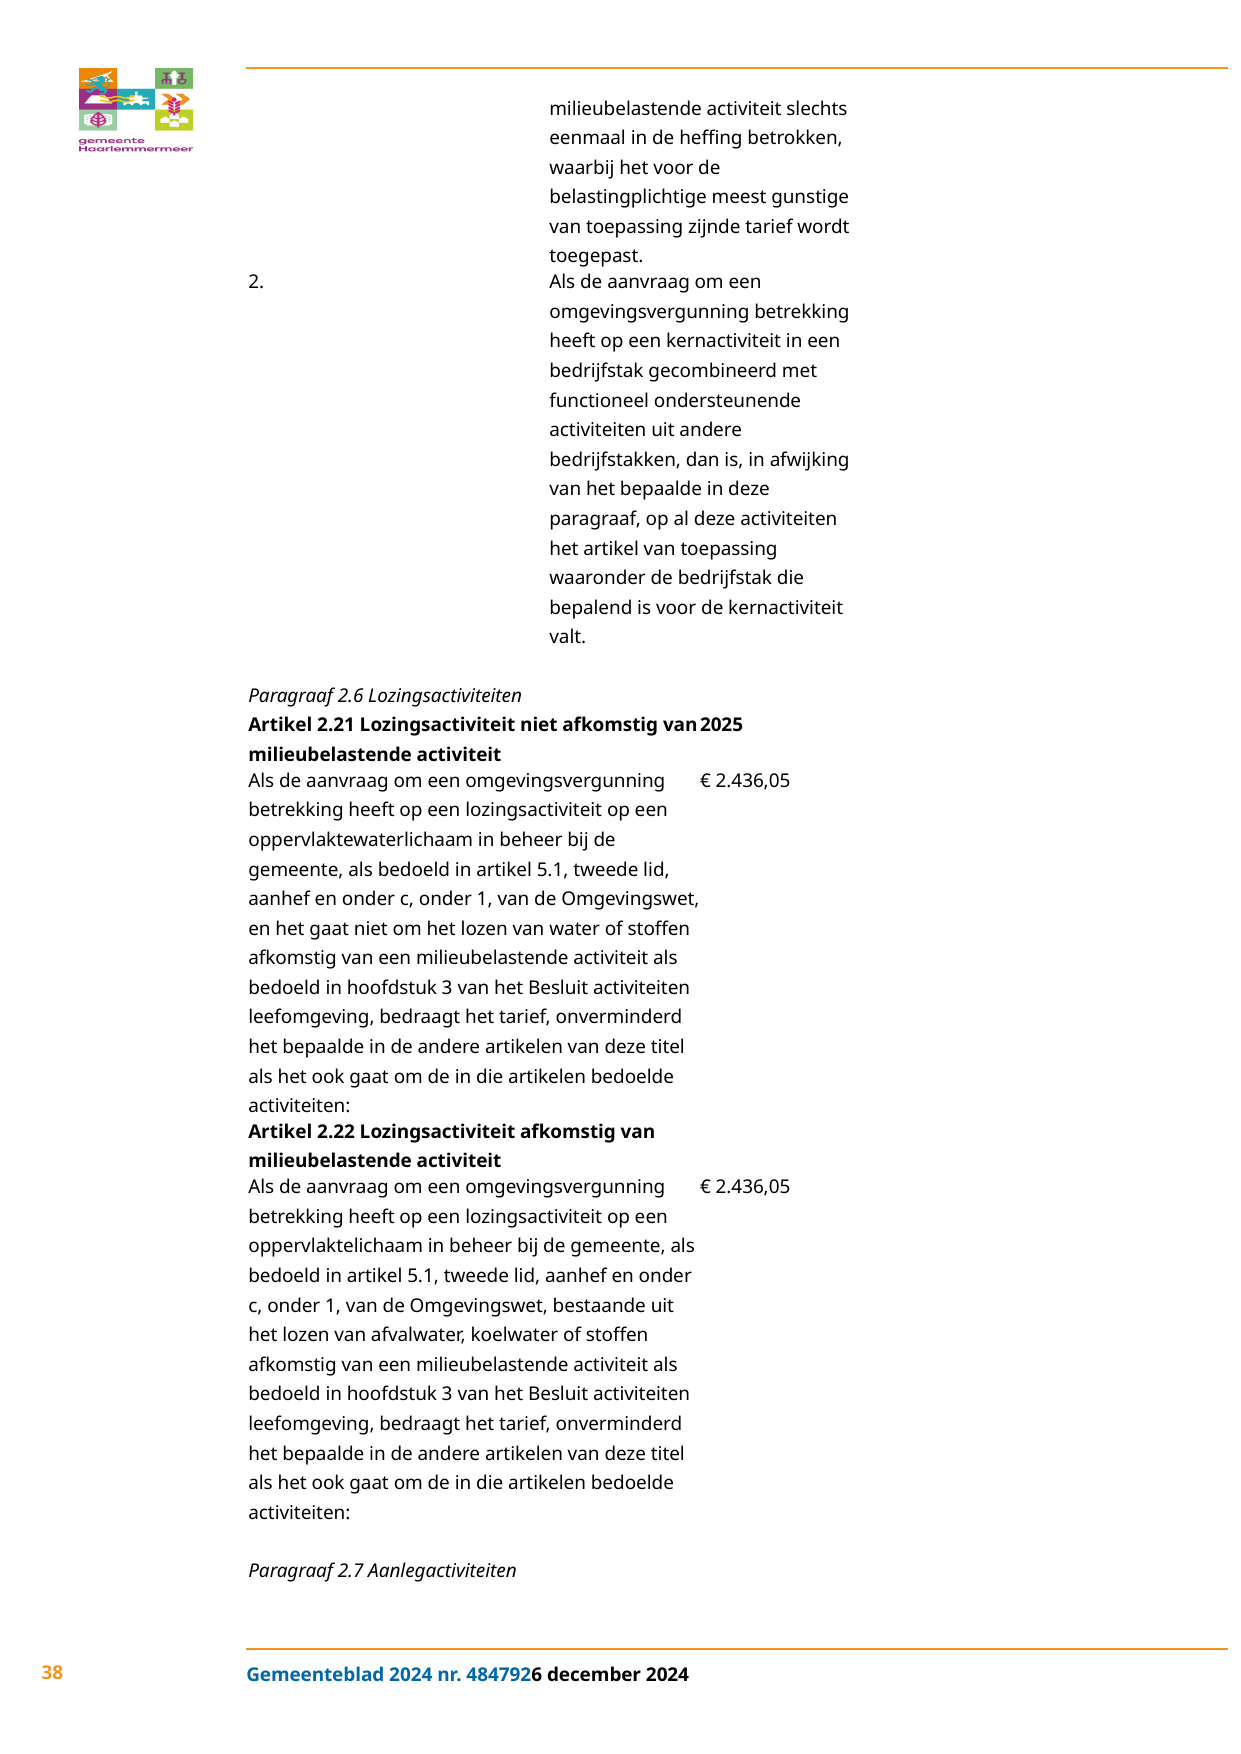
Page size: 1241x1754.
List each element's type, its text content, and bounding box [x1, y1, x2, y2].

table_cell Als de aanvraag om een omgevingsvergunning betrekking heeft op een lozingsactiviteit op een oppervlaktelichaam in beheer bij de gemeente, als bedoeld in artikel 5.1, tweede lid, aanhef en onder c, onder 1, van de Omgevingswet, bestaande uit het lozen van afvalwater, koelwater of stoffen afkomstig van een milieubelastende activiteit als bedoeld in hoofdstuk 3 van het Besluit activiteiten leefomgeving, bedraagt het tarief, onverminderd het bepaalde in de andere artikelen van deze titel als het ook gaat om de in die artikelen bedoelde activiteiten: [248, 1174, 700, 1524]
table_cell [850, 269, 1152, 649]
table_header Artikel 2.21 Lozingsactiviteit niet afkomstig van milieubelastende activiteit [248, 712, 700, 767]
table_cell Artikel 2.22 Lozingsactiviteit afkomstig van milieubelastende activiteit [248, 1118, 700, 1173]
table_cell [248, 95, 549, 268]
table_cell € 2.436,05 [700, 1174, 1152, 1524]
table_cell Als de aanvraag om een omgevingsvergunning betrekking heeft op een kernactiviteit in een bedrijfstak gecombineerd met functioneel ondersteunende activiteiten uit andere bedrijfstakken, dan is, in afwijking van het bepaalde in deze paragraaf, op al deze activiteiten het artikel van toepassing waaronder de bedrijfstak die bepalend is voor de kernactiviteit valt. [549, 269, 850, 649]
text Paragraaf 2.7 Aanlegactiviteiten [248, 1557, 1152, 1583]
table_cell 2. [248, 269, 549, 649]
table_cell milieubelastende activiteit slechts eenmaal in de heffing betrokken, waarbij het voor de belastingplichtige meest gunstige van toepassing zijnde tarief wordt toegepast. [549, 95, 850, 268]
table_cell € 2.436,05 [700, 767, 1152, 1118]
picture [41, 47, 231, 172]
table_cell [700, 1118, 1152, 1173]
table_header 2025 [700, 712, 1152, 767]
table_cell Als de aanvraag om een omgevingsvergunning betrekking heeft op een lozingsactiviteit op een oppervlaktewaterlichaam in beheer bij de gemeente, als bedoeld in artikel 5.1, tweede lid, aanhef en onder c, onder 1, van de Omgevingswet, en het gaat niet om het lozen van water of stoffen afkomstig van een milieubelastende activiteit als bedoeld in hoofdstuk 3 van het Besluit activiteiten leefomgeving, bedraagt het tarief, onverminderd het bepaalde in de andere artikelen van deze titel als het ook gaat om de in die artikelen bedoelde activiteiten: [248, 767, 700, 1118]
table_cell [850, 95, 1152, 268]
text Paragraaf 2.6 Lozingsactiviteiten [248, 682, 1152, 708]
